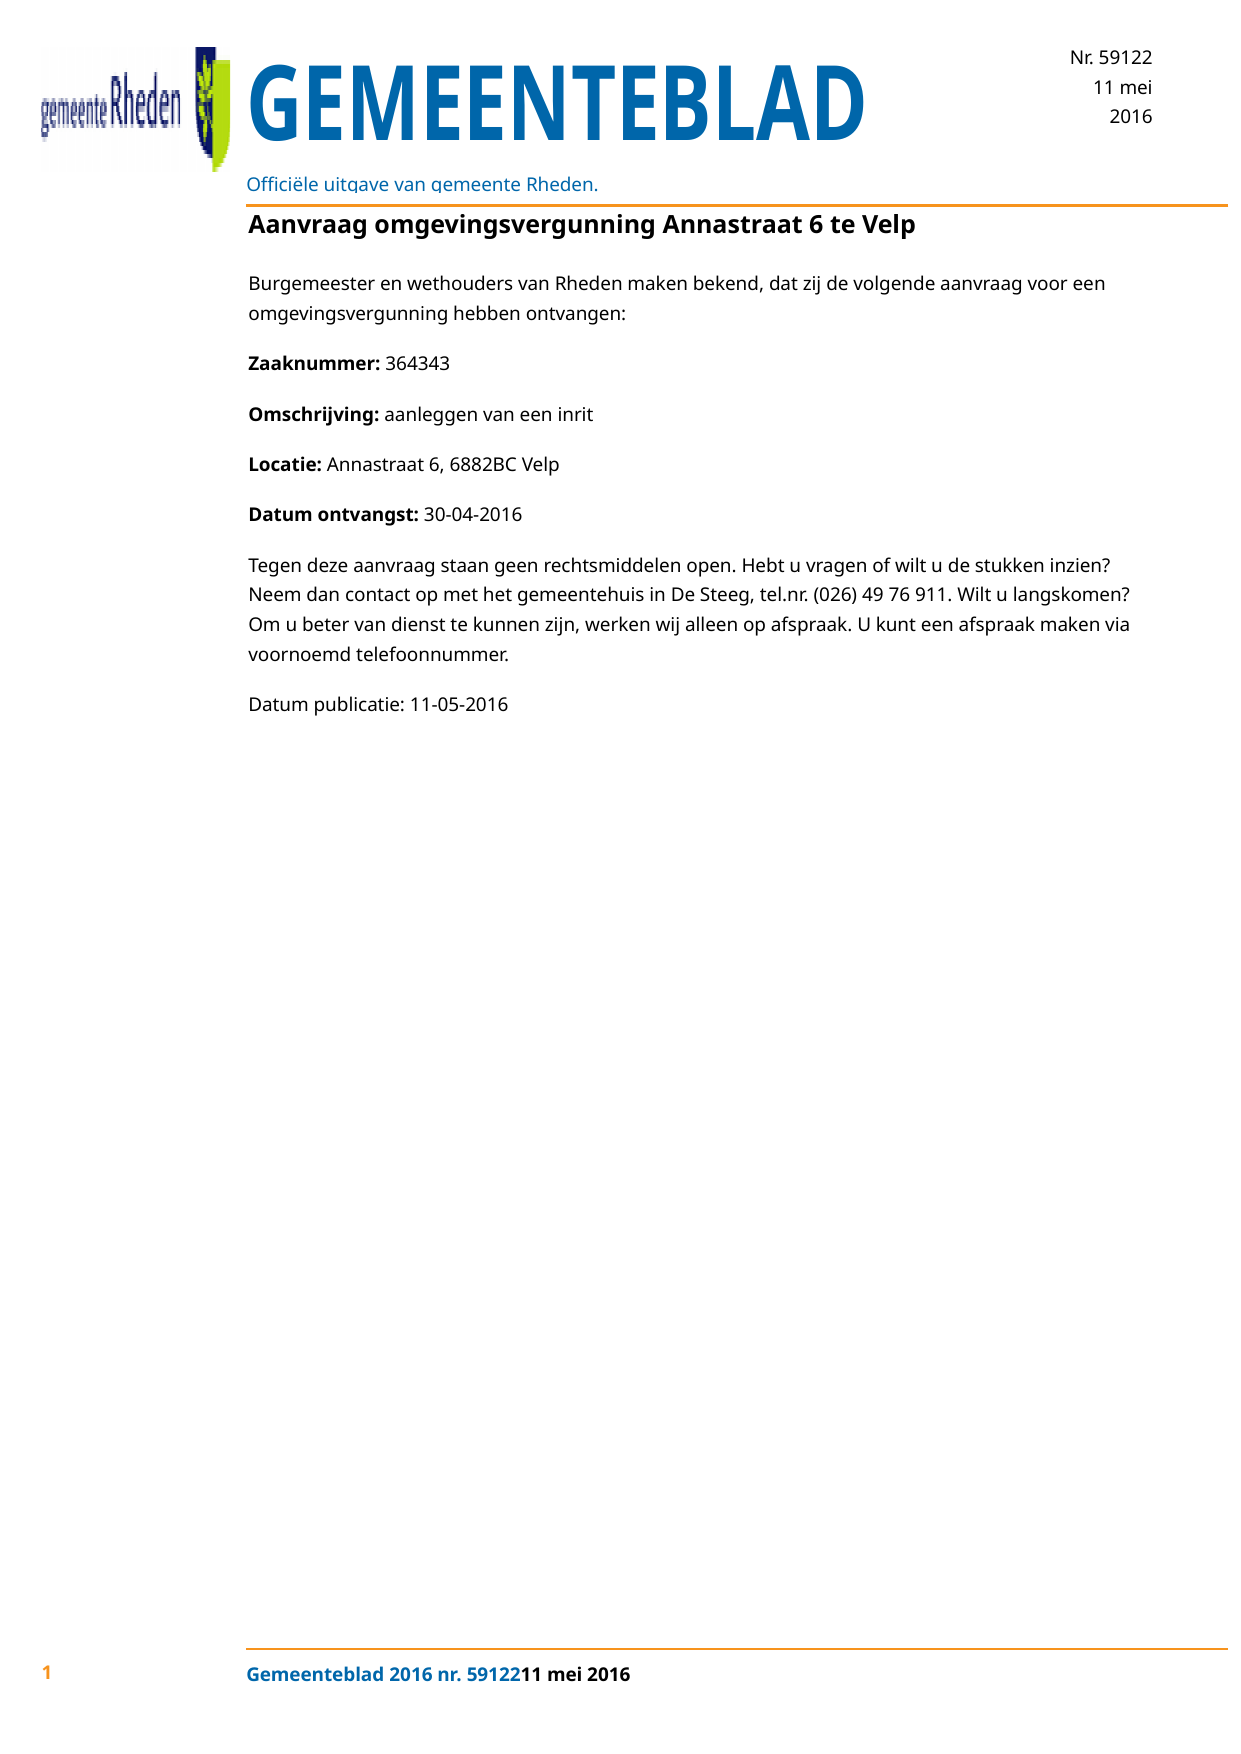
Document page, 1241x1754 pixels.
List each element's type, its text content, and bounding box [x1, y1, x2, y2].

text Locatie: Annastraat 6, 6882BC Velp [248, 451, 1152, 477]
text Datum publicatie: 11-05-2016 [248, 691, 1152, 717]
text Datum ontvangst: 30-04-2016 [248, 502, 1152, 527]
text Zaaknummer: 364343 [248, 350, 1152, 376]
text Omschrijving: aanleggen van een inrit [248, 401, 1152, 426]
text Aanvraag omgevingsvergunning Annastraat 6 te Velp [248, 207, 1152, 241]
text Tegen deze aanvraag staan geen rechtsmiddelen open. Hebt u vragen of wilt u de stukken inzien? Neem dan contact op met het gemeentehuis in De Steeg, tel.nr. (026) 49 76 911. Wilt u langskomen? Om u beter van dienst te kunnen zijn, werken wij alleen op afspraak. U kunt een afspraak maken via voornoemd telefoonnummer. [248, 552, 1152, 666]
picture [41, 47, 231, 172]
text Burgemeester en wethouders van Rheden maken bekend, dat zij de volgende aanvraag voor een omgevingsvergunning hebben ontvangen: [248, 270, 1152, 326]
